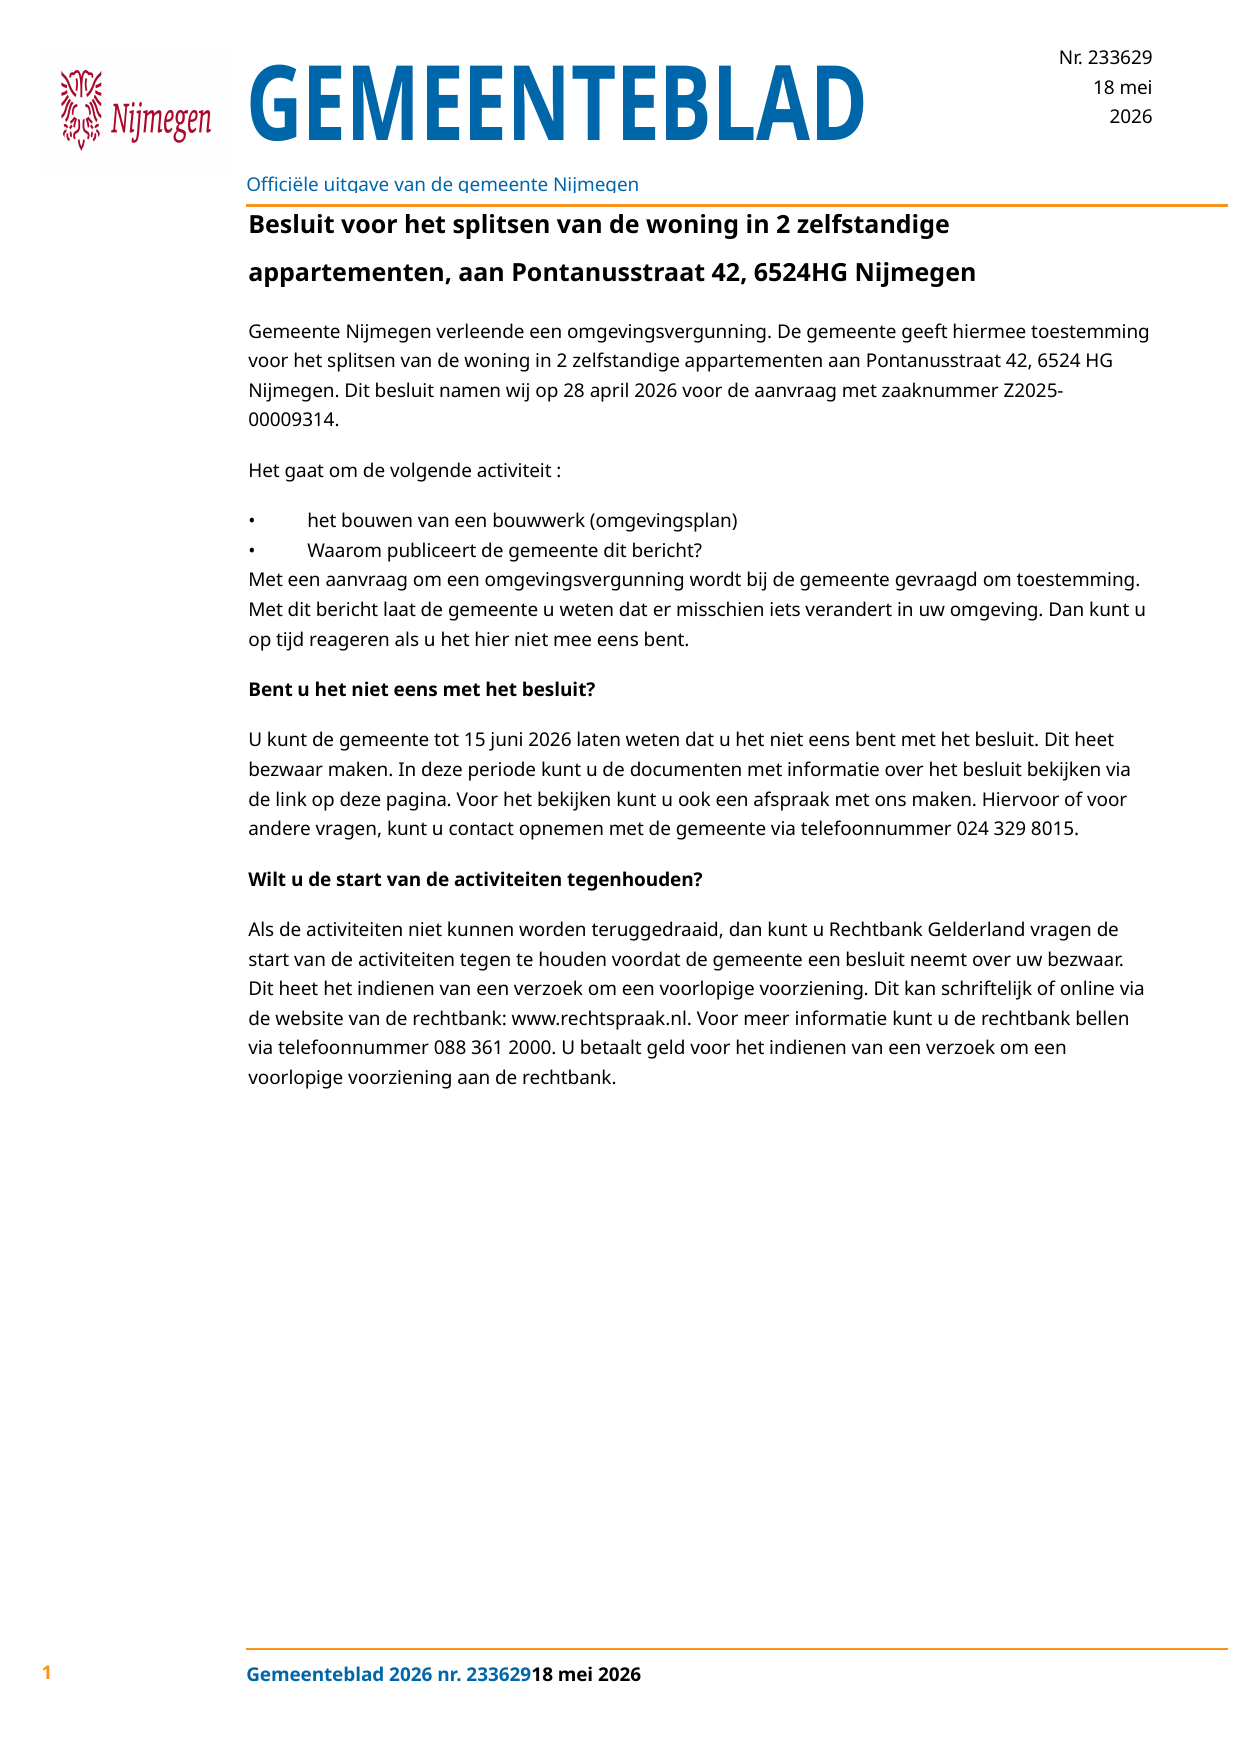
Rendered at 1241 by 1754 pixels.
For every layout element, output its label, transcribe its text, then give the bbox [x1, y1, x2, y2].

text Wilt u de start van de activiteiten tegenhouden? [248, 866, 1152, 892]
text Als de activiteiten niet kunnen worden teruggedraaid, dan kunt u Rechtbank Gelderland vragen de start van de activiteiten tegen te houden voordat de gemeente een besluit neemt over uw bezwaar. Dit heet het indienen van een verzoek om een voorlopige voorziening. Dit kan schriftelijk of online via de website van de rechtbank: www.rechtspraak.nl. Voor meer informatie kunt u de rechtbank bellen via telefoonnummer 088 361 2000. U betaalt geld voor het indienen van een verzoek om een voorlopige voorziening aan de rechtbank. [248, 916, 1152, 1090]
text Gemeente Nijmegen verleende een omgevingsvergunning. De gemeente geeft hiermee toestemming voor het splitsen van de woning in 2 zelfstandige appartementen aan Pontanusstraat 42, 6524 HG Nijmegen. Dit besluit namen wij op 28 april 2026 voor de aanvraag met zaaknummer Z2025-00009314. [248, 318, 1152, 432]
picture [41, 47, 231, 172]
text Met een aanvraag om een omgevingsvergunning wordt bij de gemeente gevraagd om toestemming. Met dit bericht laat de gemeente u weten dat er misschien iets verandert in uw omgeving. Dan kunt u op tijd reageren als u het hier niet mee eens bent. [248, 567, 1152, 652]
text Bent u het niet eens met het besluit? [248, 676, 1152, 702]
list Waarom publiceert de gemeente dit bericht? [248, 537, 1152, 563]
text Het gaat om de volgende activiteit : [248, 457, 1152, 483]
text Besluit voor het splitsen van de woning in 2 zelfstandige appartementen, aan Pontanusstraat 42, 6524HG Nijmegen [248, 207, 1152, 288]
text U kunt de gemeente tot 15 juni 2026 laten weten dat u het niet eens bent met het besluit. Dit heet bezwaar maken. In deze periode kunt u de documenten met informatie over het besluit bekijken via de link op deze pagina. Voor het bekijken kunt u ook een afspraak met ons maken. Hiervoor of voor andere vragen, kunt u contact opnemen met de gemeente via telefoonnummer 024 329 8015. [248, 727, 1152, 841]
list het bouwen van een bouwwerk (omgevingsplan) [248, 507, 1152, 533]
